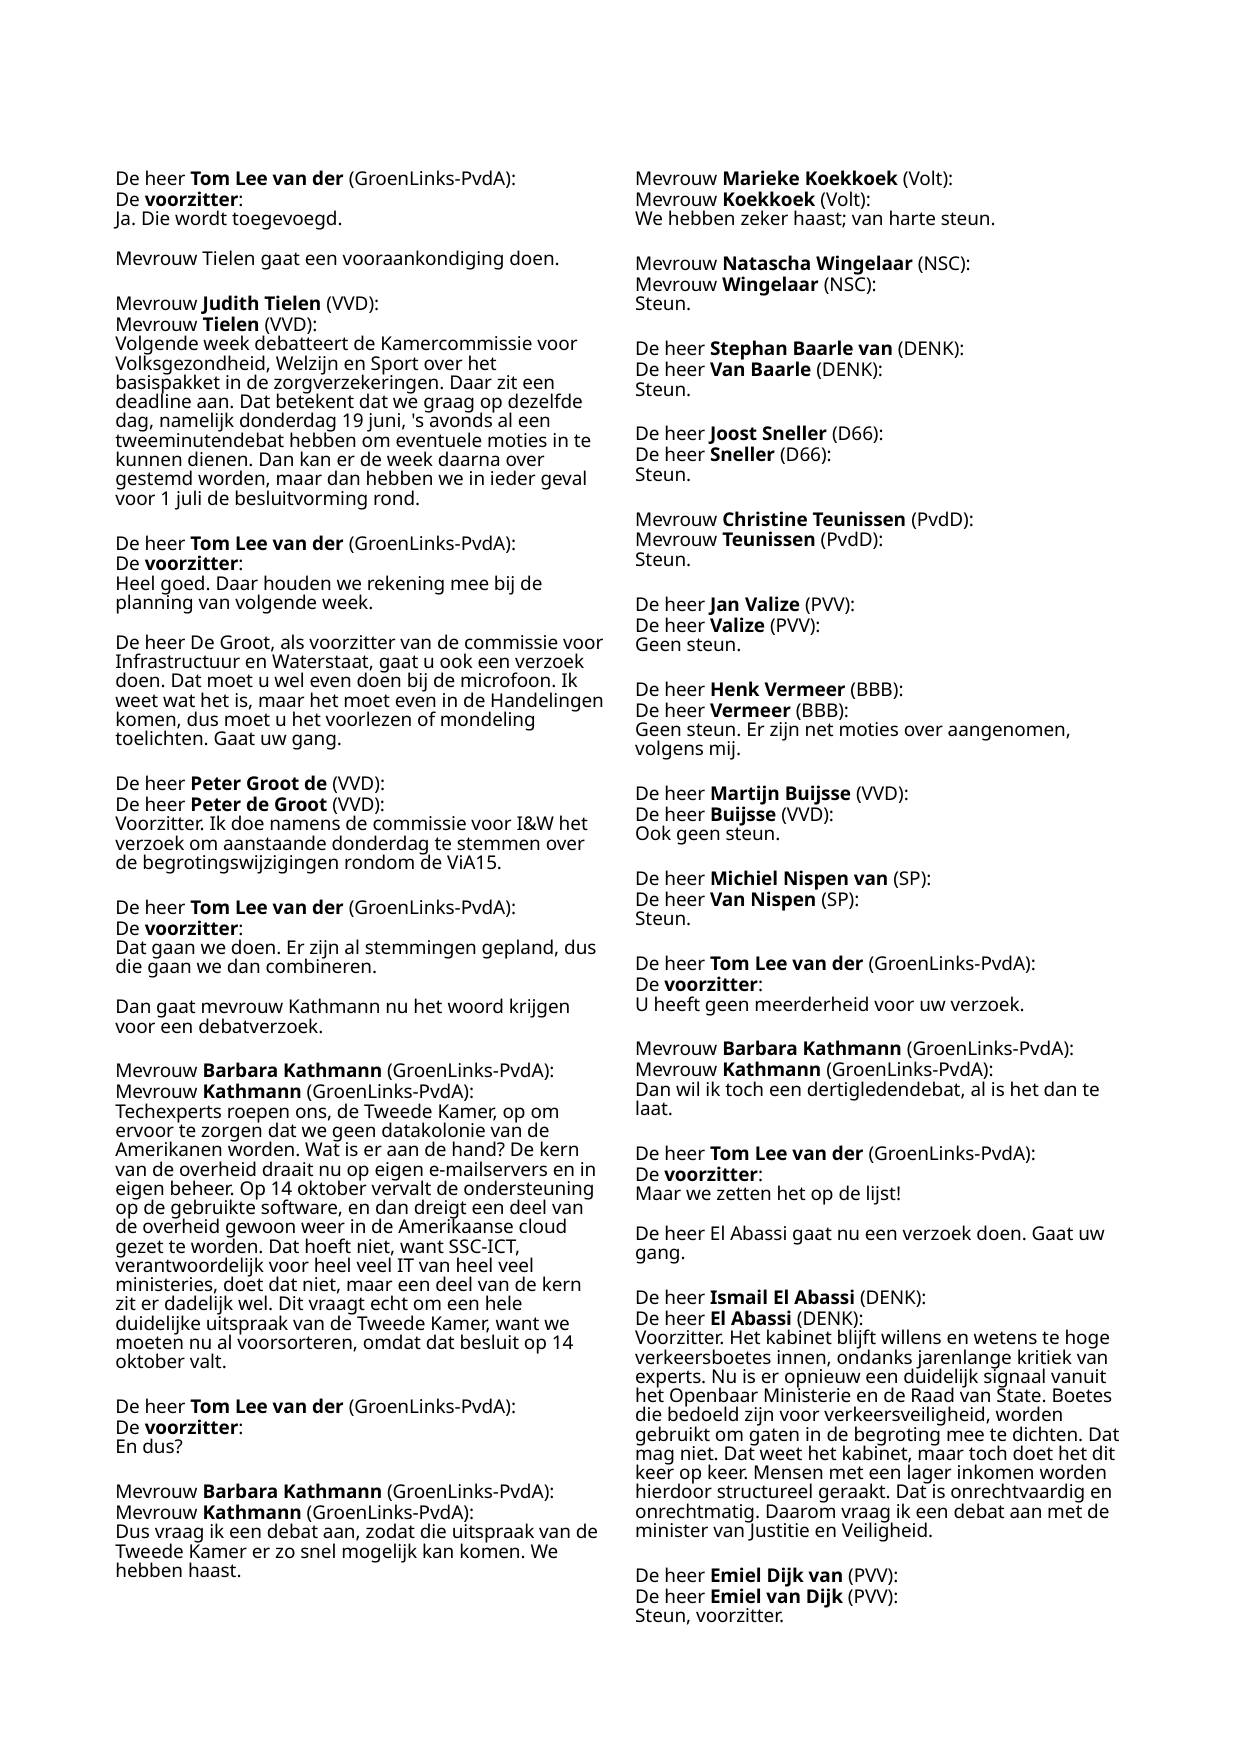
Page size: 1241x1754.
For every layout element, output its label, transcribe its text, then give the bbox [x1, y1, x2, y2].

text De heer Michiel Nispen van (SP): [635, 865, 1125, 891]
text De heer Sneller (D66): [635, 446, 1125, 466]
text Dan wil ik toch een dertigledendebat, al is het dan te laat. [635, 1081, 1125, 1119]
text De voorzitter: [115, 191, 605, 210]
text De voorzitter: [635, 1166, 1125, 1185]
text Mevrouw Natascha Wingelaar (NSC): [635, 250, 1125, 276]
text De heer Peter Groot de (VVD): [115, 770, 605, 796]
text De heer Henk Vermeer (BBB): [635, 676, 1125, 702]
text De voorzitter: [115, 920, 605, 939]
text Volgende week debatteert de Kamercommissie voor Volksgezondheid, Welzijn en Sport over het basispakket in de zorgverzekeringen. Daar zit een deadline aan. Dat betekent dat we graag op dezelfde dag, namelijk donderdag 19 juni, 's avonds al een tweeminutendebat hebben om eventuele moties in te kunnen dienen. Dan kan er de week daarna over gestemd worden, maar dan hebben we in ieder geval voor 1 juli de besluitvorming rond. [115, 335, 605, 509]
text De heer El Abassi gaat nu een verzoek doen. Gaat uw gang. [635, 1225, 1125, 1263]
text Mevrouw Barbara Kathmann (GroenLinks-PvdA): [115, 1478, 605, 1504]
text Steun. [635, 295, 1125, 315]
text Steun. [635, 381, 1125, 400]
text Mevrouw Kathmann (GroenLinks-PvdA): [635, 1061, 1125, 1081]
text De voorzitter: [115, 1419, 605, 1438]
text Mevrouw Barbara Kathmann (GroenLinks-PvdA): [635, 1036, 1125, 1061]
text Maar we zetten het op de lijst! [635, 1185, 1125, 1204]
text Mevrouw Marieke Koekkoek (Volt): [635, 165, 1125, 191]
text De heer Tom Lee van der (GroenLinks-PvdA): [115, 530, 605, 555]
text Mevrouw Kathmann (GroenLinks-PvdA): [115, 1504, 605, 1523]
text Mevrouw Judith Tielen (VVD): [115, 290, 605, 316]
text Geen steun. [635, 636, 1125, 655]
text Ja. Die wordt toegevoegd. [115, 210, 605, 229]
text Geen steun. Er zijn net moties over aangenomen, volgens mij. [635, 721, 1125, 759]
text Techexperts roepen ons, de Tweede Kamer, op om ervoor te zorgen dat we geen datakolonie van de Amerikanen worden. Wat is er aan de hand? De kern van de overheid draait nu op eigen e-mailservers en in eigen beheer. Op 14 oktober vervalt de ondersteuning op de gebruikte software, en dan dreigt een deel van de overheid gewoon weer in de Amerikaanse cloud gezet te worden. Dat hoeft niet, want SSC-ICT, verantwoordelijk voor heel veel IT van heel veel ministeries, doet dat niet, maar een deel van de kern zit er dadelijk wel. Dit vraagt echt om een hele duidelijke uitspraak van de Tweede Kamer, want we moeten nu al voorsorteren, omdat dat besluit op 14 oktober valt. [115, 1103, 605, 1372]
text De heer Tom Lee van der (GroenLinks-PvdA): [635, 951, 1125, 976]
text Steun, voorzitter. [635, 1607, 1125, 1626]
text Dat gaan we doen. Er zijn al stemmingen gepland, dus die gaan we dan combineren. [115, 939, 605, 978]
text Mevrouw Kathmann (GroenLinks-PvdA): [115, 1083, 605, 1103]
text De heer Tom Lee van der (GroenLinks-PvdA): [115, 1393, 605, 1419]
text Mevrouw Teunissen (PvdD): [635, 531, 1125, 551]
text Heel goed. Daar houden we rekening mee bij de planning van volgende week. [115, 575, 605, 613]
text De heer De Groot, als voorzitter van de commissie voor Infrastructuur en Waterstaat, gaat u ook een verzoek doen. Dat moet u wel even doen bij de microfoon. Ik weet wat het is, maar het moet even in de Handelingen komen, dus moet u het voorlezen of mondeling toelichten. Gaat uw gang. [115, 634, 605, 749]
text En dus? [115, 1438, 605, 1458]
text Dan gaat mevrouw Kathmann nu het woord krijgen voor een debatverzoek. [115, 998, 605, 1037]
text De heer Emiel van Dijk (PVV): [635, 1588, 1125, 1607]
text Voorzitter. Het kabinet blijft willens en wetens te hoge verkeersboetes innen, ondanks jarenlange kritiek van experts. Nu is er opnieuw een duidelijk signaal vanuit het Openbaar Ministerie en de Raad van State. Boetes die bedoeld zijn voor verkeersveiligheid, worden gebruikt om gaten in de begroting mee te dichten. Dat mag niet. Dat weet het kabinet, maar toch doet het dit keer op keer. Mensen met een lager inkomen worden hierdoor structureel geraakt. Dat is onrechtvaardig en onrechtmatig. Daarom vraag ik een debat aan met de minister van Justitie en Veiligheid. [635, 1329, 1125, 1541]
text Steun. [635, 551, 1125, 570]
text De heer Martijn Buijsse (VVD): [635, 780, 1125, 806]
text De heer Joost Sneller (D66): [635, 421, 1125, 446]
text Steun. [635, 466, 1125, 485]
text De heer Vermeer (BBB): [635, 702, 1125, 721]
text Ook geen steun. [635, 825, 1125, 844]
text De heer Tom Lee van der (GroenLinks-PvdA): [635, 1140, 1125, 1166]
text De heer Buijsse (VVD): [635, 806, 1125, 825]
text Mevrouw Koekkoek (Volt): [635, 191, 1125, 210]
text De heer Peter de Groot (VVD): [115, 796, 605, 815]
text De heer Valize (PVV): [635, 617, 1125, 636]
text We hebben zeker haast; van harte steun. [635, 210, 1125, 229]
text Voorzitter. Ik doe namens de commissie voor I&W het verzoek om aanstaande donderdag te stemmen over de begrotingswijzigingen rondom de ViA15. [115, 815, 605, 873]
text De heer Tom Lee van der (GroenLinks-PvdA): [115, 894, 605, 920]
text De heer Ismail El Abassi (DENK): [635, 1284, 1125, 1310]
text U heeft geen meerderheid voor uw verzoek. [635, 996, 1125, 1015]
text De heer Van Baarle (DENK): [635, 361, 1125, 381]
text De heer Tom Lee van der (GroenLinks-PvdA): [115, 165, 605, 191]
text De voorzitter: [115, 555, 605, 575]
text De voorzitter: [635, 976, 1125, 996]
text De heer Jan Valize (PVV): [635, 591, 1125, 617]
text Mevrouw Tielen gaat een vooraankondiging doen. [115, 250, 605, 269]
text De heer Van Nispen (SP): [635, 891, 1125, 910]
text Mevrouw Wingelaar (NSC): [635, 276, 1125, 295]
text Dus vraag ik een debat aan, zodat die uitspraak van de Tweede Kamer er zo snel mogelijk kan komen. We hebben haast. [115, 1523, 605, 1581]
text Mevrouw Christine Teunissen (PvdD): [635, 506, 1125, 531]
text Steun. [635, 910, 1125, 930]
text De heer El Abassi (DENK): [635, 1310, 1125, 1329]
text Mevrouw Barbara Kathmann (GroenLinks-PvdA): [115, 1058, 605, 1083]
text Mevrouw Tielen (VVD): [115, 316, 605, 335]
text De heer Emiel Dijk van (PVV): [635, 1562, 1125, 1588]
text De heer Stephan Baarle van (DENK): [635, 336, 1125, 361]
